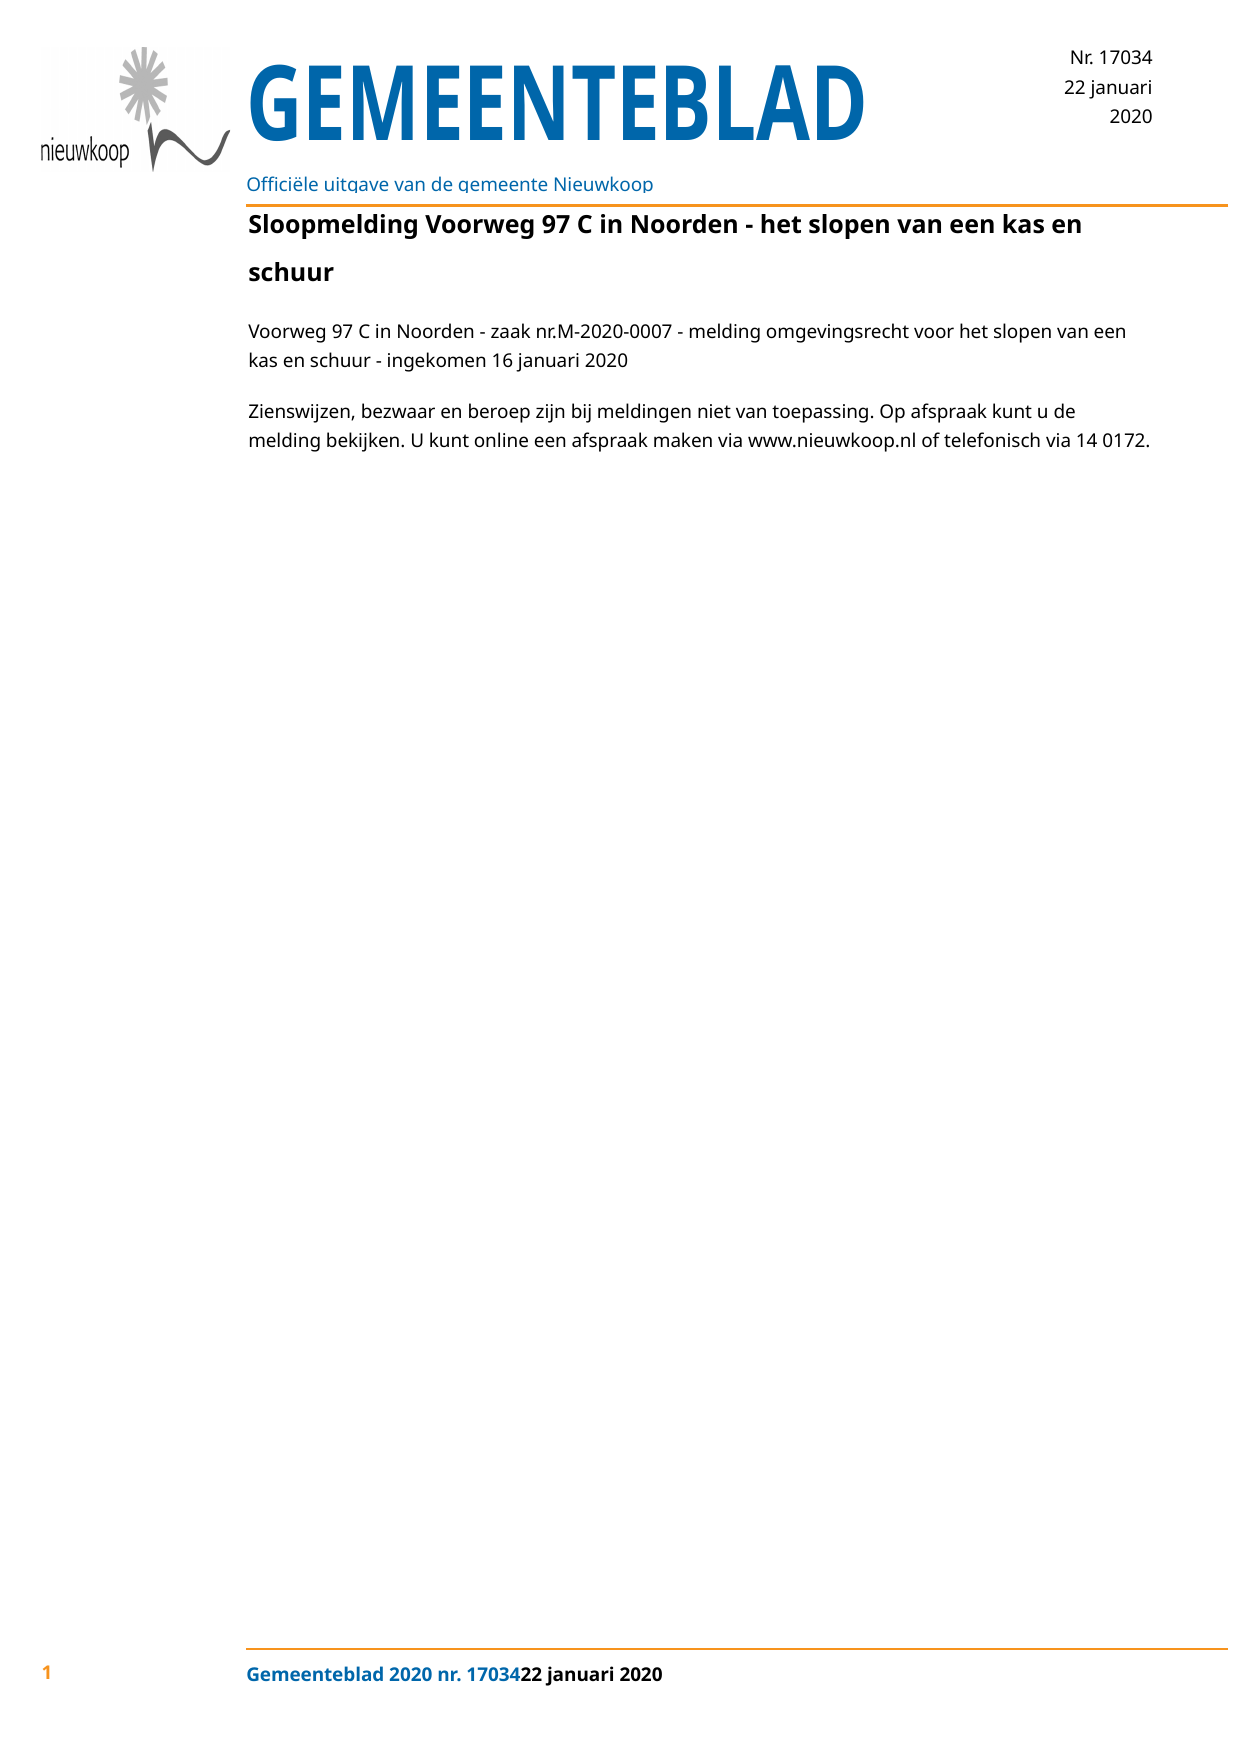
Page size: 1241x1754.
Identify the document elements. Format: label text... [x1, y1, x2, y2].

text Voorweg 97 C in Noorden - zaak nr.M-2020-0007 - melding omgevingsrecht voor het slopen van een kas en schuur - ingekomen 16 januari 2020 [248, 318, 1152, 373]
text Sloopmelding Voorweg 97 C in Noorden - het slopen van een kas en schuur [248, 207, 1152, 288]
picture [41, 47, 231, 172]
text Zienswijzen, bezwaar en beroep zijn bij meldingen niet van toepassing. Op afspraak kunt u de melding bekijken. U kunt online een afspraak maken via www.nieuwkoop.nl of telefonisch via 14 0172. [248, 398, 1152, 453]
